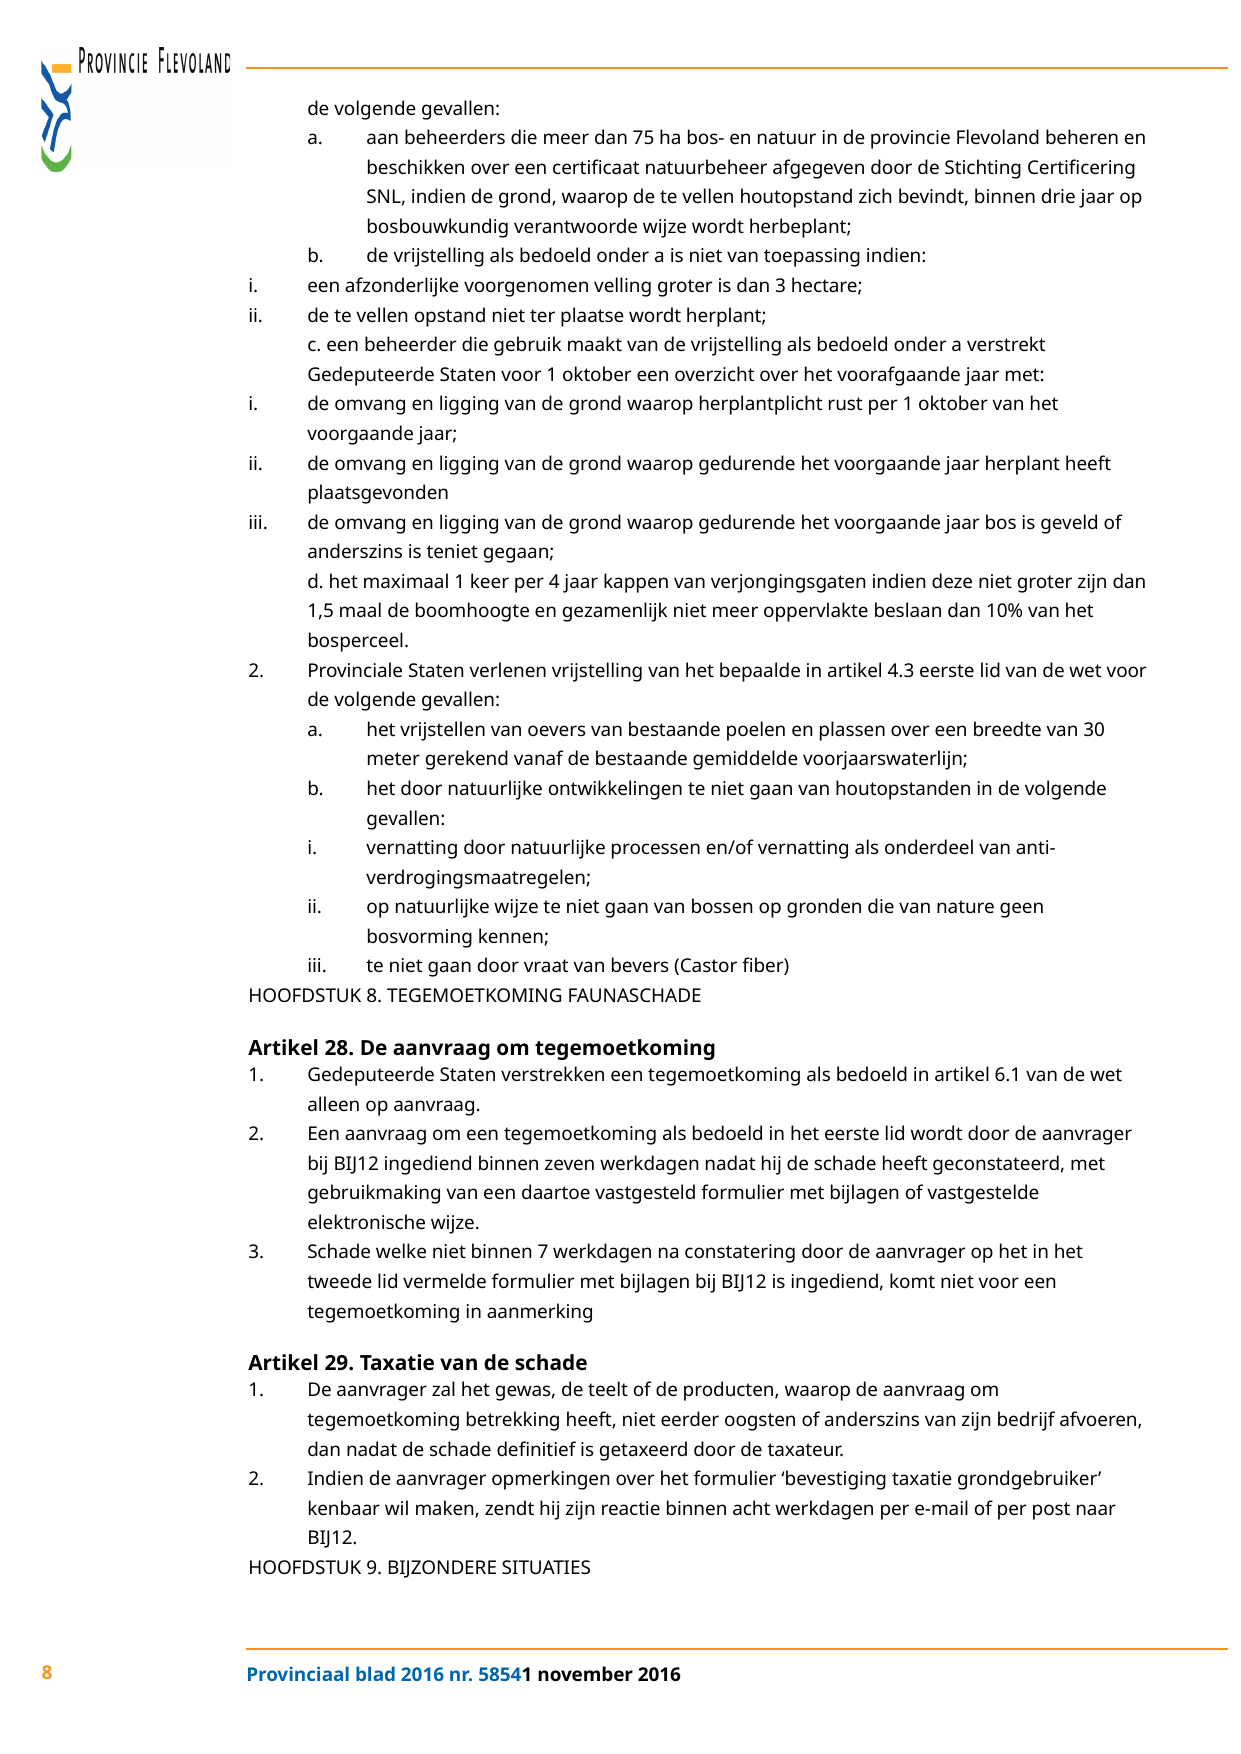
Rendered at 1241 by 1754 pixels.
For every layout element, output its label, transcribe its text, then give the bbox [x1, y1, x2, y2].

text Artikel 28. De aanvraag om tegemoetkoming [248, 1033, 1152, 1061]
list Indien de aanvrager opmerkingen over het formulier ‘bevestiging taxatie grondgebruiker’ kenbaar wil maken, zendt hij zijn reactie binnen acht werkdagen per e-mail of per post naar BIJ12. [248, 1465, 1152, 1550]
list aan beheerders die meer dan 75 ha bos- en natuur in de provincie Flevoland beheren en beschikken over een certificaat natuurbeheer afgegeven door de Stichting Certificering SNL, indien de grond, waarop de te vellen houtopstand zich bevindt, binnen drie jaar op bosbouwkundig verantwoorde wijze wordt herbeplant; [307, 124, 1152, 239]
text HOOFDSTUK 8. TEGEMOETKOMING FAUNASCHADE [248, 982, 1152, 1008]
list c. een beheerder die gebruik maakt van de vrijstelling als bedoeld onder a verstrekt Gedeputeerde Staten voor 1 oktober een overzicht over het voorafgaande jaar met: [248, 331, 1152, 387]
list Schade welke niet binnen 7 werkdagen na constatering door de aanvrager op het in het tweede lid vermelde formulier met bijlagen bij BIJ12 is ingediend, komt niet voor een tegemoetkoming in aanmerking [248, 1239, 1152, 1323]
picture [41, 47, 231, 172]
list de vrijstelling als bedoeld onder a is niet van toepassing indien: [307, 243, 1152, 268]
list de te vellen opstand niet ter plaatse wordt herplant; [248, 302, 1152, 328]
list de omvang en ligging van de grond waarop herplantplicht rust per 1 oktober van het voorgaande jaar; [248, 391, 1152, 446]
list De aanvrager zal het gewas, de teelt of de producten, waarop de aanvraag om tegemoetkoming betrekking heeft, niet eerder oogsten of anderszins van zijn bedrijf afvoeren, dan nadat de schade definitief is getaxeerd door de taxateur. [248, 1377, 1152, 1462]
list de omvang en ligging van de grond waarop gedurende het voorgaande jaar bos is geveld of anderszins is teniet gegaan; [248, 509, 1152, 564]
list te niet gaan door vraat van bevers (Castor fiber) [307, 953, 1152, 978]
list het door natuurlijke ontwikkelingen te niet gaan van houtopstanden in de volgende gevallen: [307, 775, 1152, 831]
list d. het maximaal 1 keer per 4 jaar kappen van verjongingsgaten indien deze niet groter zijn dan 1,5 maal de boomhoogte en gezamenlijk niet meer oppervlakte beslaan dan 10% van het bosperceel. [248, 568, 1152, 653]
list de volgende gevallen: [248, 95, 1152, 121]
list Provinciale Staten verlenen vrijstelling van het bepaalde in artikel 4.3 eerste lid van de wet voor de volgende gevallen: [248, 657, 1152, 712]
list Een aanvraag om een tegemoetkoming als bedoeld in het eerste lid wordt door de aanvrager bij BIJ12 ingediend binnen zeven werkdagen nadat hij de schade heeft geconstateerd, met gebruikmaking van een daartoe vastgesteld formulier met bijlagen of vastgestelde elektronische wijze. [248, 1120, 1152, 1235]
text Artikel 29. Taxatie van de schade [248, 1348, 1152, 1377]
list vernatting door natuurlijke processen en/of vernatting als onderdeel van anti-verdrogingsmaatregelen; [307, 834, 1152, 890]
list op natuurlijke wijze te niet gaan van bossen op gronden die van nature geen bosvorming kennen; [307, 893, 1152, 949]
list het vrijstellen van oevers van bestaande poelen en plassen over een breedte van 30 meter gerekend vanaf de bestaande gemiddelde voorjaarswaterlijn; [307, 716, 1152, 771]
list Gedeputeerde Staten verstrekken een tegemoetkoming als bedoeld in artikel 6.1 van de wet alleen op aanvraag. [248, 1061, 1152, 1116]
text HOOFDSTUK 9. BIJZONDERE SITUATIES [248, 1554, 1152, 1580]
list een afzonderlijke voorgenomen velling groter is dan 3 hectare; [248, 272, 1152, 298]
list de omvang en ligging van de grond waarop gedurende het voorgaande jaar herplant heeft plaatsgevonden [248, 450, 1152, 505]
